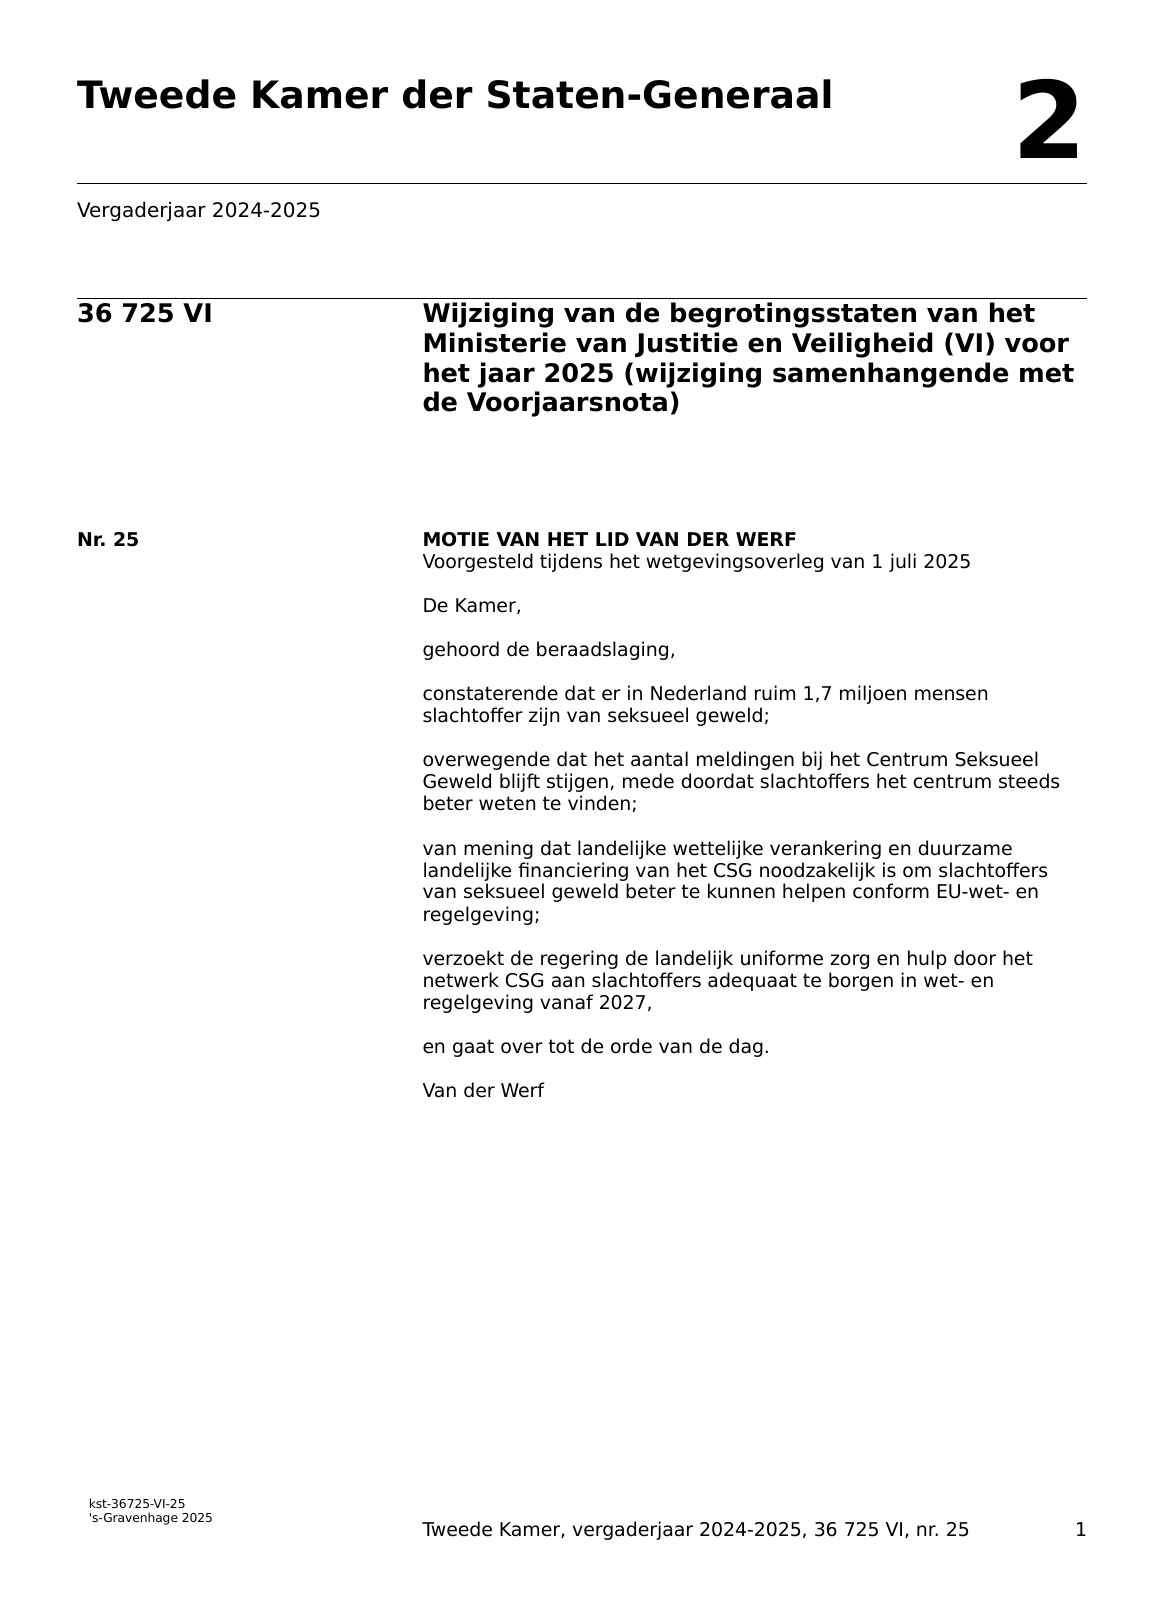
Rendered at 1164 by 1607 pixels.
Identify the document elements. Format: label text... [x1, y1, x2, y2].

table_cell Vergaderjaar 2024-2025 [77, 184, 1087, 298]
text kst-36725-VI-25 [88, 1497, 323, 1511]
text gehoord de beraadslaging, [422, 639, 1087, 661]
text en gaat over tot de orde van de dag. [422, 1036, 1087, 1058]
text De Kamer, [422, 595, 1087, 617]
table_header 2 [886, 59, 1087, 183]
subtitle Nr. 25 MOTIE VAN HET LID VAN DER WERF [77, 529, 1087, 551]
text 's-Gravenhage 2025 [88, 1511, 323, 1525]
text verzoekt de regering de landelijk uniforme zorg en hulp door het netwerk CSG aan slachtoffers adequaat te borgen in wet- en regelgeving vanaf 2027, [422, 948, 1087, 1013]
text van mening dat landelijke wettelijke verankering en duurzame landelijke financiering van het CSG noodzakelijk is om slachtoffers van seksueel geweld beter te kunnen helpen conform EU-wet- en regelgeving; [422, 837, 1087, 925]
text constaterende dat er in Nederland ruim 1,7 miljoen mensen slachtoffer zijn van seksueel geweld; [422, 683, 1087, 727]
text Voorgesteld tijdens het wetgevingsoverleg van 1 juli 2025 [422, 551, 1087, 573]
table_header Tweede Kamer der Staten-Generaal [77, 59, 886, 183]
text overwegende dat het aantal meldingen bij het Centrum Seksueel Geweld blijft stijgen, mede doordat slachtoffers het centrum steeds beter weten te vinden; [422, 749, 1087, 815]
text Van der Werf [422, 1080, 1087, 1102]
subtitle 36 725 VI Wijziging van de begrotingsstaten van het Ministerie van Justitie en Veiligheid (VI) voor het jaar 2025 (wijziging samenhangende met de Voorjaarsnota) [77, 299, 1087, 418]
